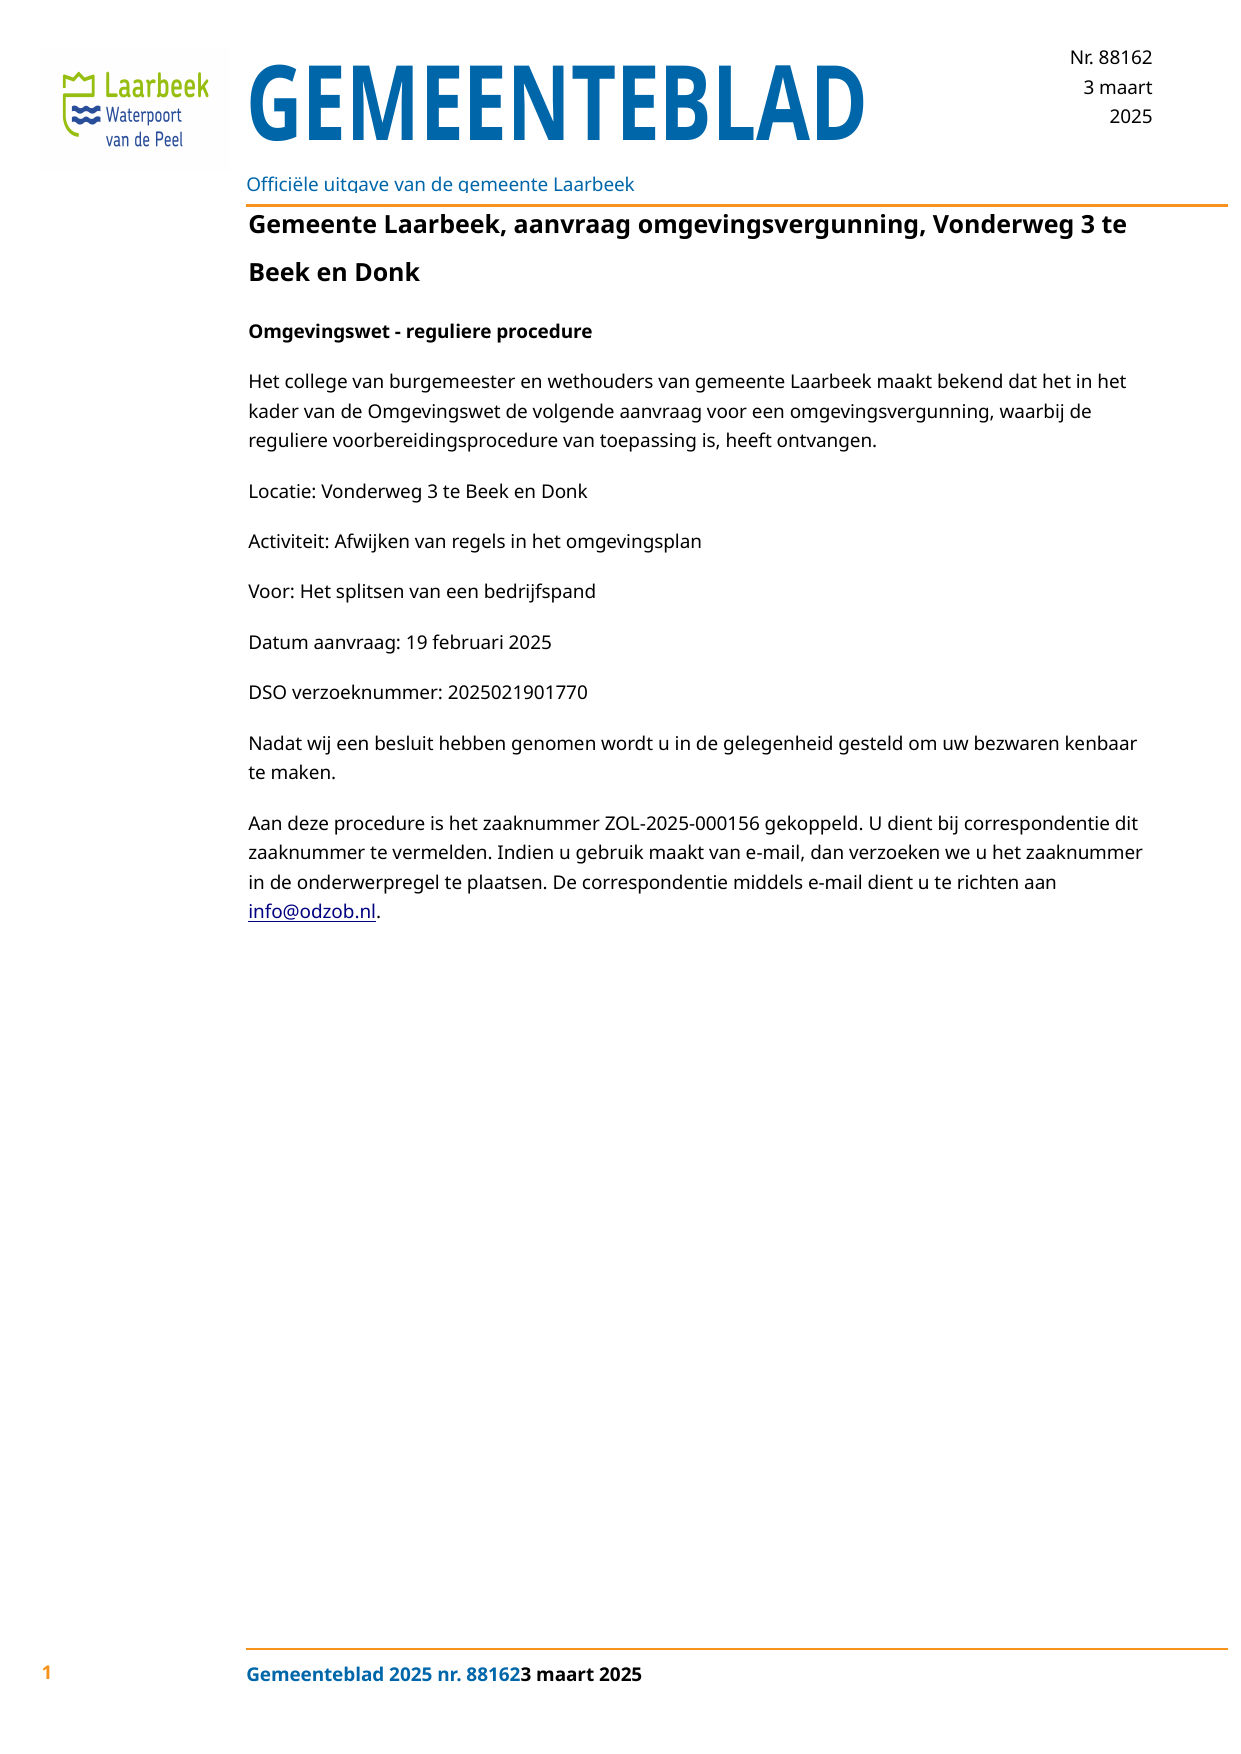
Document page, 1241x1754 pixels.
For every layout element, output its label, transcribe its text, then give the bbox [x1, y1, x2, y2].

text Locatie: Vonderweg 3 te Beek en Donk [248, 478, 1152, 504]
text Datum aanvraag: 19 februari 2025 [248, 629, 1152, 655]
text Aan deze procedure is het zaaknummer ZOL-2025-000156 gekoppeld. U dient bij correspondentie dit zaaknummer te vermelden. Indien u gebruik maakt van e-mail, dan verzoeken we u het zaaknummer in de onderwerpregel te plaatsen. De correspondentie middels e-mail dient u te richten aan info@odzob.nl. [248, 810, 1152, 924]
text Omgevingswet - reguliere procedure [248, 318, 1152, 344]
text DSO verzoeknummer: 2025021901770 [248, 679, 1152, 705]
text Het college van burgemeester en wethouders van gemeente Laarbeek maakt bekend dat het in het kader van de Omgevingswet de volgende aanvraag voor een omgevingsvergunning, waarbij de reguliere voorbereidingsprocedure van toepassing is, heeft ontvangen. [248, 368, 1152, 453]
text Nadat wij een besluit hebben genomen wordt u in de gelegenheid gesteld om uw bezwaren kenbaar te maken. [248, 730, 1152, 785]
picture [41, 47, 231, 172]
text Gemeente Laarbeek, aanvraag omgevingsvergunning, Vonderweg 3 te Beek en Donk [248, 207, 1152, 288]
text Voor: Het splitsen van een bedrijfspand [248, 579, 1152, 604]
text Activiteit: Afwijken van regels in het omgevingsplan [248, 528, 1152, 554]
